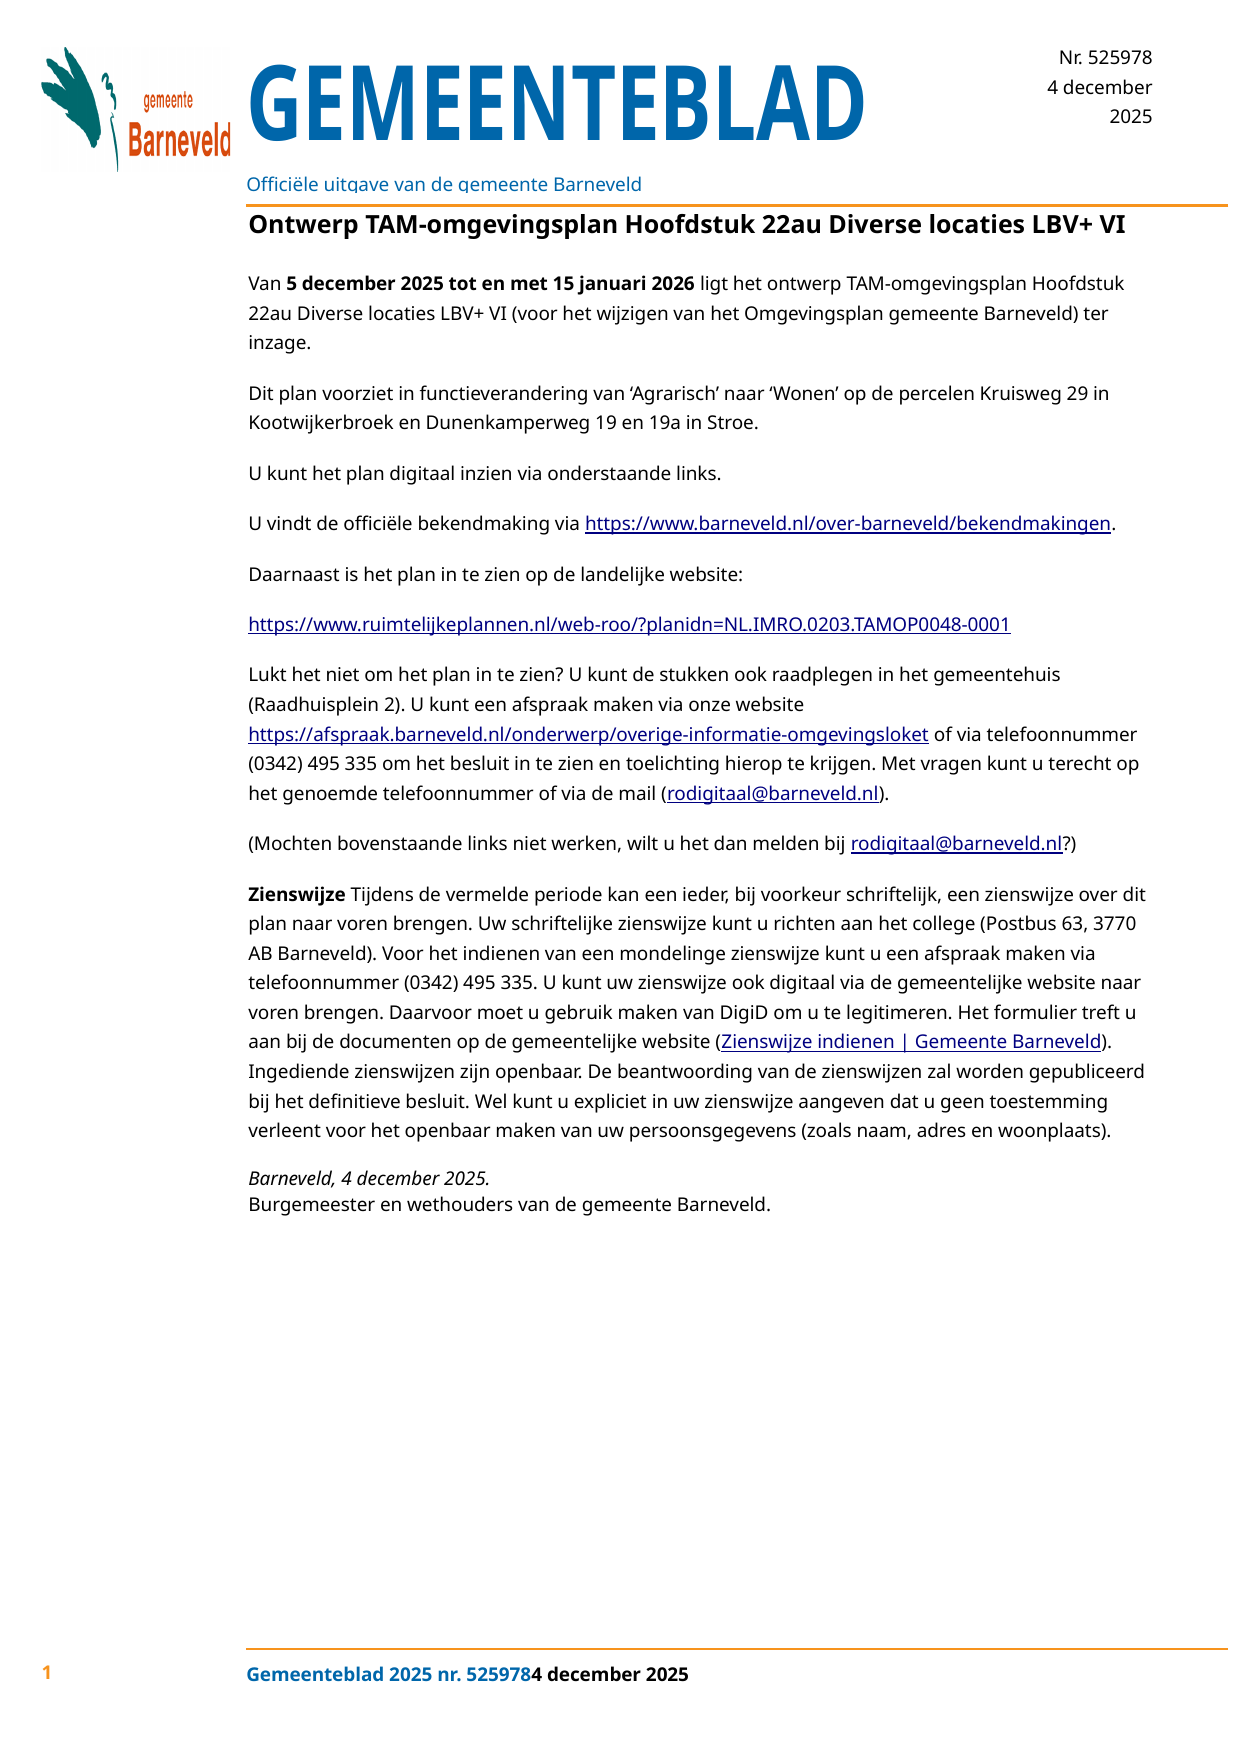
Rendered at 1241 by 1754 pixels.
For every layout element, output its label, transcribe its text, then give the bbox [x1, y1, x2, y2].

text Lukt het niet om het plan in te zien? U kunt de stukken ook raadplegen in het gemeentehuis (Raadhuisplein 2). U kunt een afspraak maken via onze website https://afspraak.barneveld.nl/onderwerp/overige-informatie-omgevingsloket of via telefoonnummer (0342) 495 335 om het besluit in te zien en toelichting hierop te krijgen. Met vragen kunt u terecht op het genoemde telefoonnummer of via de mail (rodigitaal@barneveld.nl). [248, 662, 1152, 806]
text Van 5 december 2025 tot en met 15 januari 2026 ligt het ontwerp TAM-omgevingsplan Hoofdstuk 22au Diverse locaties LBV+ VI (voor het wijzigen van het Omgevingsplan gemeente Barneveld) ter inzage. [248, 270, 1152, 355]
text (Mochten bovenstaande links niet werken, wilt u het dan melden bij rodigitaal@barneveld.nl?) [248, 830, 1152, 856]
text Zienswijze Tijdens de vermelde periode kan een ieder, bij voorkeur schriftelijk, een zienswijze over dit plan naar voren brengen. Uw schriftelijke zienswijze kunt u richten aan het college (Postbus 63, 3770 AB Barneveld). Voor het indienen van een mondelinge zienswijze kunt u een afspraak maken via telefoonnummer (0342) 495 335. U kunt uw zienswijze ook digitaal via de gemeentelijke website naar voren brengen. Daarvoor moet u gebruik maken van DigiD om u te legitimeren. Het formulier treft u aan bij de documenten op de gemeentelijke website (Zienswijze indienen | Gemeente Barneveld). Ingediende zienswijzen zijn openbaar. De beantwoording van de zienswijzen zal worden gepubliceerd bij het definitieve besluit. Wel kunt u expliciet in uw zienswijze aangeven dat u geen toestemming verleent voor het openbaar maken van uw persoonsgegevens (zoals naam, adres en woonplaats). [248, 881, 1152, 1143]
text Dit plan voorziet in functieverandering van ‘Agrarisch’ naar ‘Wonen’ op de percelen Kruisweg 29 in Kootwijkerbroek en Dunenkamperweg 19 en 19a in Stroe. [248, 380, 1152, 435]
text Daarnaast is het plan in te zien op de landelijke website: [248, 561, 1152, 586]
picture [41, 47, 231, 172]
text Ontwerp TAM-omgevingsplan Hoofdstuk 22au Diverse locaties LBV+ VI [248, 207, 1152, 241]
text https://www.ruimtelijkeplannen.nl/web-roo/?planidn=NL.IMRO.0203.TAMOP0048-0001 [248, 611, 1152, 637]
text Burgemeester en wethouders van de gemeente Barneveld. [248, 1191, 1152, 1217]
text U kunt het plan digitaal inzien via onderstaande links. [248, 460, 1152, 486]
text U vindt de officiële bekendmaking via https://www.barneveld.nl/over-barneveld/bekendmakingen. [248, 510, 1152, 536]
text Barneveld, 4 december 2025. [248, 1165, 1152, 1191]
